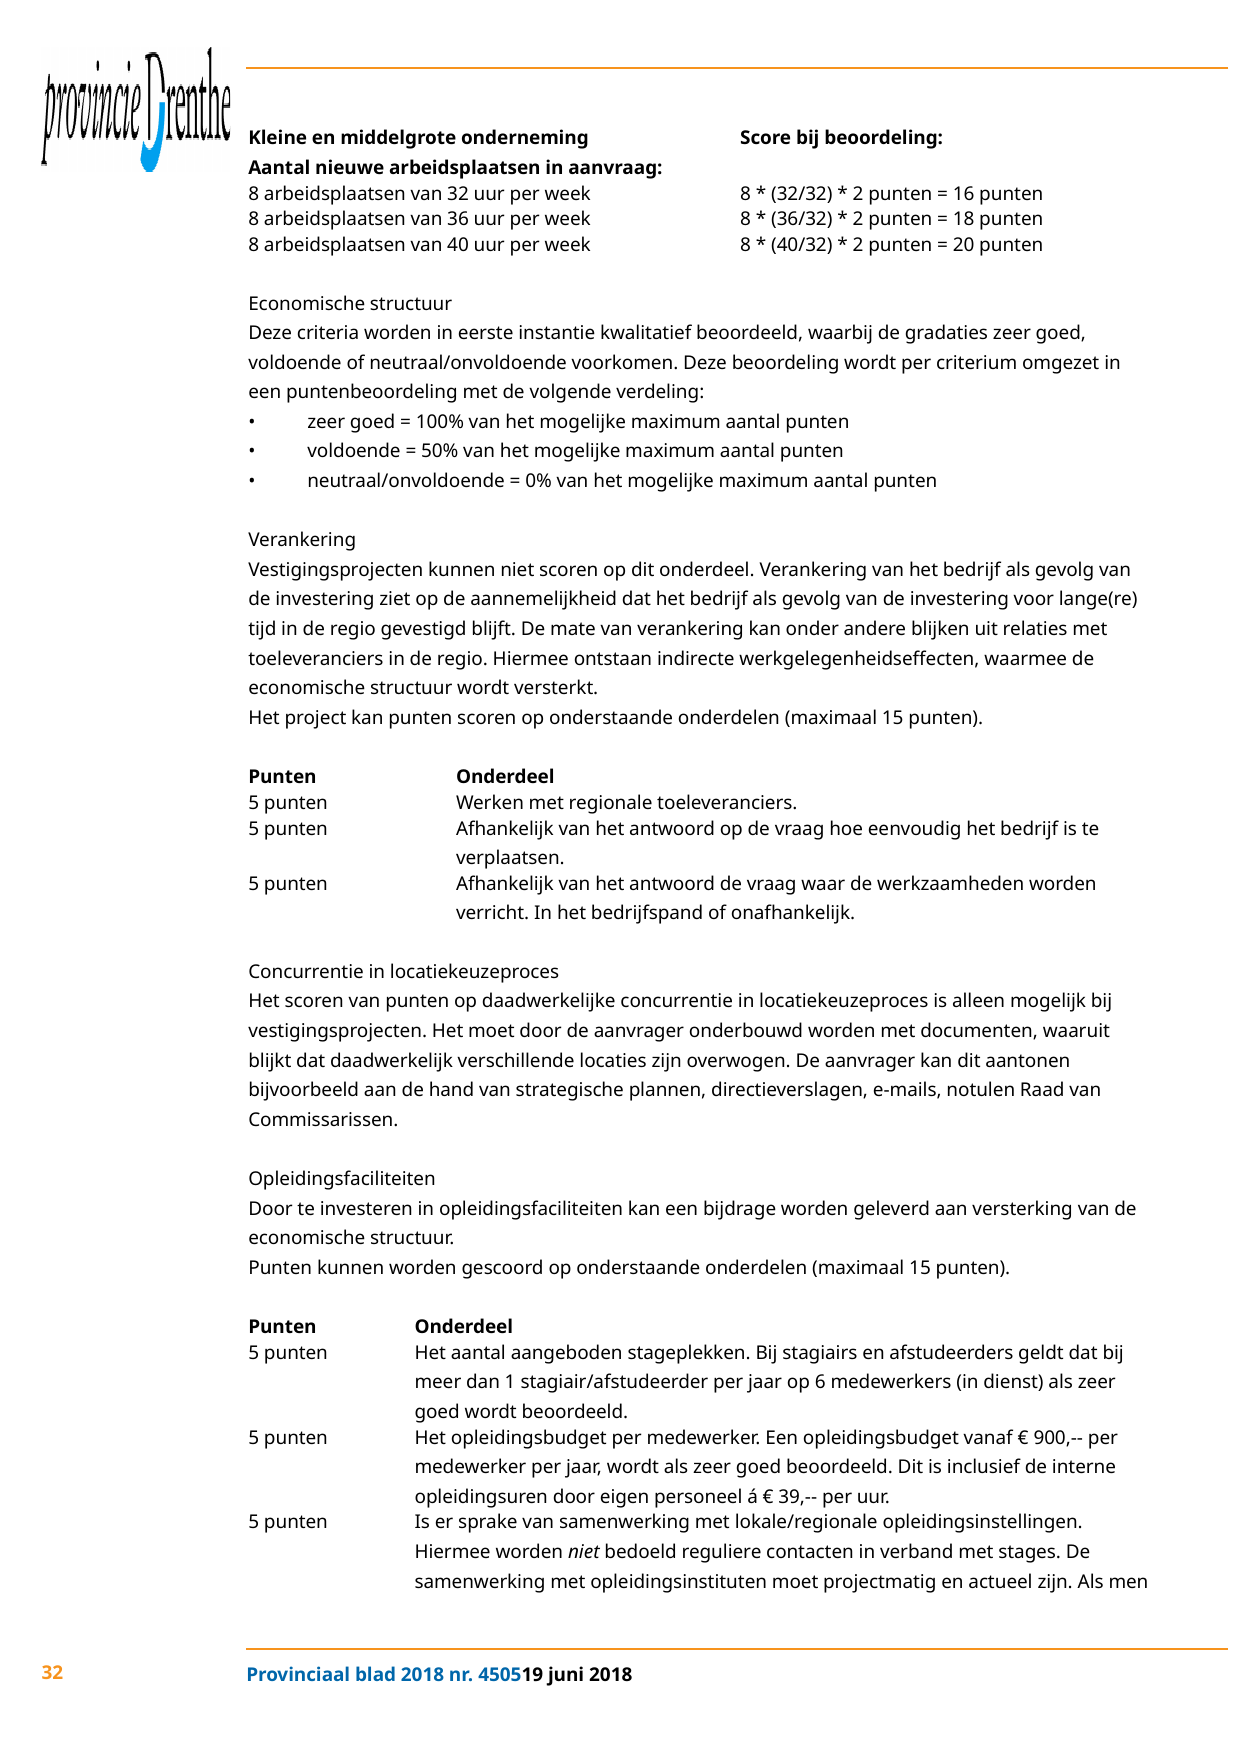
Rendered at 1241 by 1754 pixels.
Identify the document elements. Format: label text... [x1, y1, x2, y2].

table_header Onderdeel [414, 1313, 985, 1339]
table_cell 8 arbeidsplaatsen van 40 uur per week [248, 231, 740, 257]
text Opleidingsfaciliteiten [248, 1165, 1152, 1191]
table_cell 5 punten [248, 815, 456, 870]
table_cell Afhankelijk van het antwoord op de vraag hoe eenvoudig het bedrijf is te verplaatsen. [456, 815, 1152, 870]
table_cell Het aantal aangeboden stageplekken. Bij stagiairs en afstudeerders geldt dat bij meer dan 1 stagiair/afstudeerder per jaar op 6 medewerkers (in dienst) als zeer goed wordt beoordeeld. [414, 1339, 1152, 1424]
list zeer goed = 100% van het mogelijke maximum aantal punten [248, 408, 1152, 434]
text Concurrentie in locatiekeuzeproces [248, 958, 1152, 984]
table_cell 8 * (36/32) * 2 punten = 18 punten [740, 206, 1152, 231]
table_cell 5 punten [248, 1509, 414, 1594]
table_cell Het opleidingsbudget per medewerker. Een opleidingsbudget vanaf € 900,-- per medewerker per jaar, wordt als zeer goed beoordeeld. Dit is inclusief de interne opleidingsuren door eigen personeel á € 39,-- per uur. [414, 1424, 1152, 1509]
picture [41, 47, 231, 172]
table_cell Is er sprake van samenwerking met lokale/regionale opleidingsinstellingen. Hiermee worden niet bedoeld reguliere contacten in verband met stages. De samenwerking met opleidingsinstituten moet projectmatig en actueel zijn. Als men [414, 1509, 1152, 1594]
text Door te investeren in opleidingsfaciliteiten kan een bijdrage worden geleverd aan versterking van de economische structuur. [248, 1195, 1152, 1250]
table_header Score bij beoordeling: [740, 125, 1152, 180]
table_cell 8 * (40/32) * 2 punten = 20 punten [740, 231, 1152, 257]
table_header Punten [248, 763, 456, 789]
text Punten kunnen worden gescoord op onderstaande onderdelen (maximaal 15 punten). [248, 1254, 1152, 1280]
text Deze criteria worden in eerste instantie kwalitatief beoordeeld, waarbij de gradaties zeer goed, voldoende of neutraal/onvoldoende voorkomen. Deze beoordeling wordt per criterium omgezet in een puntenbeoordeling met de volgende verdeling: [248, 319, 1152, 404]
table_header Punten [248, 1313, 414, 1339]
table_cell Afhankelijk van het antwoord de vraag waar de werkzaamheden worden verricht. In het bedrijfspand of onafhankelijk. [456, 870, 1152, 925]
text Het project kan punten scoren op onderstaande onderdelen (maximaal 15 punten). [248, 704, 1152, 730]
list neutraal/onvoldoende = 0% van het mogelijke maximum aantal punten [248, 467, 1152, 493]
text Economische structuur [248, 290, 1152, 316]
table_header Onderdeel [456, 763, 1152, 789]
table_cell 5 punten [248, 870, 456, 925]
table_cell Werken met regionale toeleveranciers. [456, 789, 1152, 815]
text Het scoren van punten op daadwerkelijke concurrentie in locatiekeuzeproces is alleen mogelijk bij vestigingsprojecten. Het moet door de aanvrager onderbouwd worden met documenten, waaruit blijkt dat daadwerkelijk verschillende locaties zijn overwogen. De aanvrager kan dit aantonen bijvoorbeeld aan de hand van strategische plannen, directieverslagen, e-mails, notulen Raad van Commissarissen. [248, 988, 1152, 1132]
table_cell 8 * (32/32) * 2 punten = 16 punten [740, 180, 1152, 206]
list voldoende = 50% van het mogelijke maximum aantal punten [248, 438, 1152, 463]
text Verankering [248, 526, 1152, 552]
table_cell 5 punten [248, 1339, 414, 1424]
text Vestigingsprojecten kunnen niet scoren op dit onderdeel. Verankering van het bedrijf als gevolg van de investering ziet op de aannemelijkheid dat het bedrijf als gevolg van de investering voor lange(re) tijd in de regio gevestigd blijft. De mate van verankering kan onder andere blijken uit relaties met toeleveranciers in de regio. Hiermee ontstaan indirecte werkgelegenheidseffecten, waarmee de economische structuur wordt versterkt. [248, 556, 1152, 700]
table_cell 5 punten [248, 1424, 414, 1509]
table_cell 8 arbeidsplaatsen van 36 uur per week [248, 206, 740, 231]
table_header Kleine en middelgrote onderneming Aantal nieuwe arbeidsplaatsen in aanvraag: [248, 125, 740, 180]
table_cell 8 arbeidsplaatsen van 32 uur per week [248, 180, 740, 206]
table_cell 5 punten [248, 789, 456, 815]
